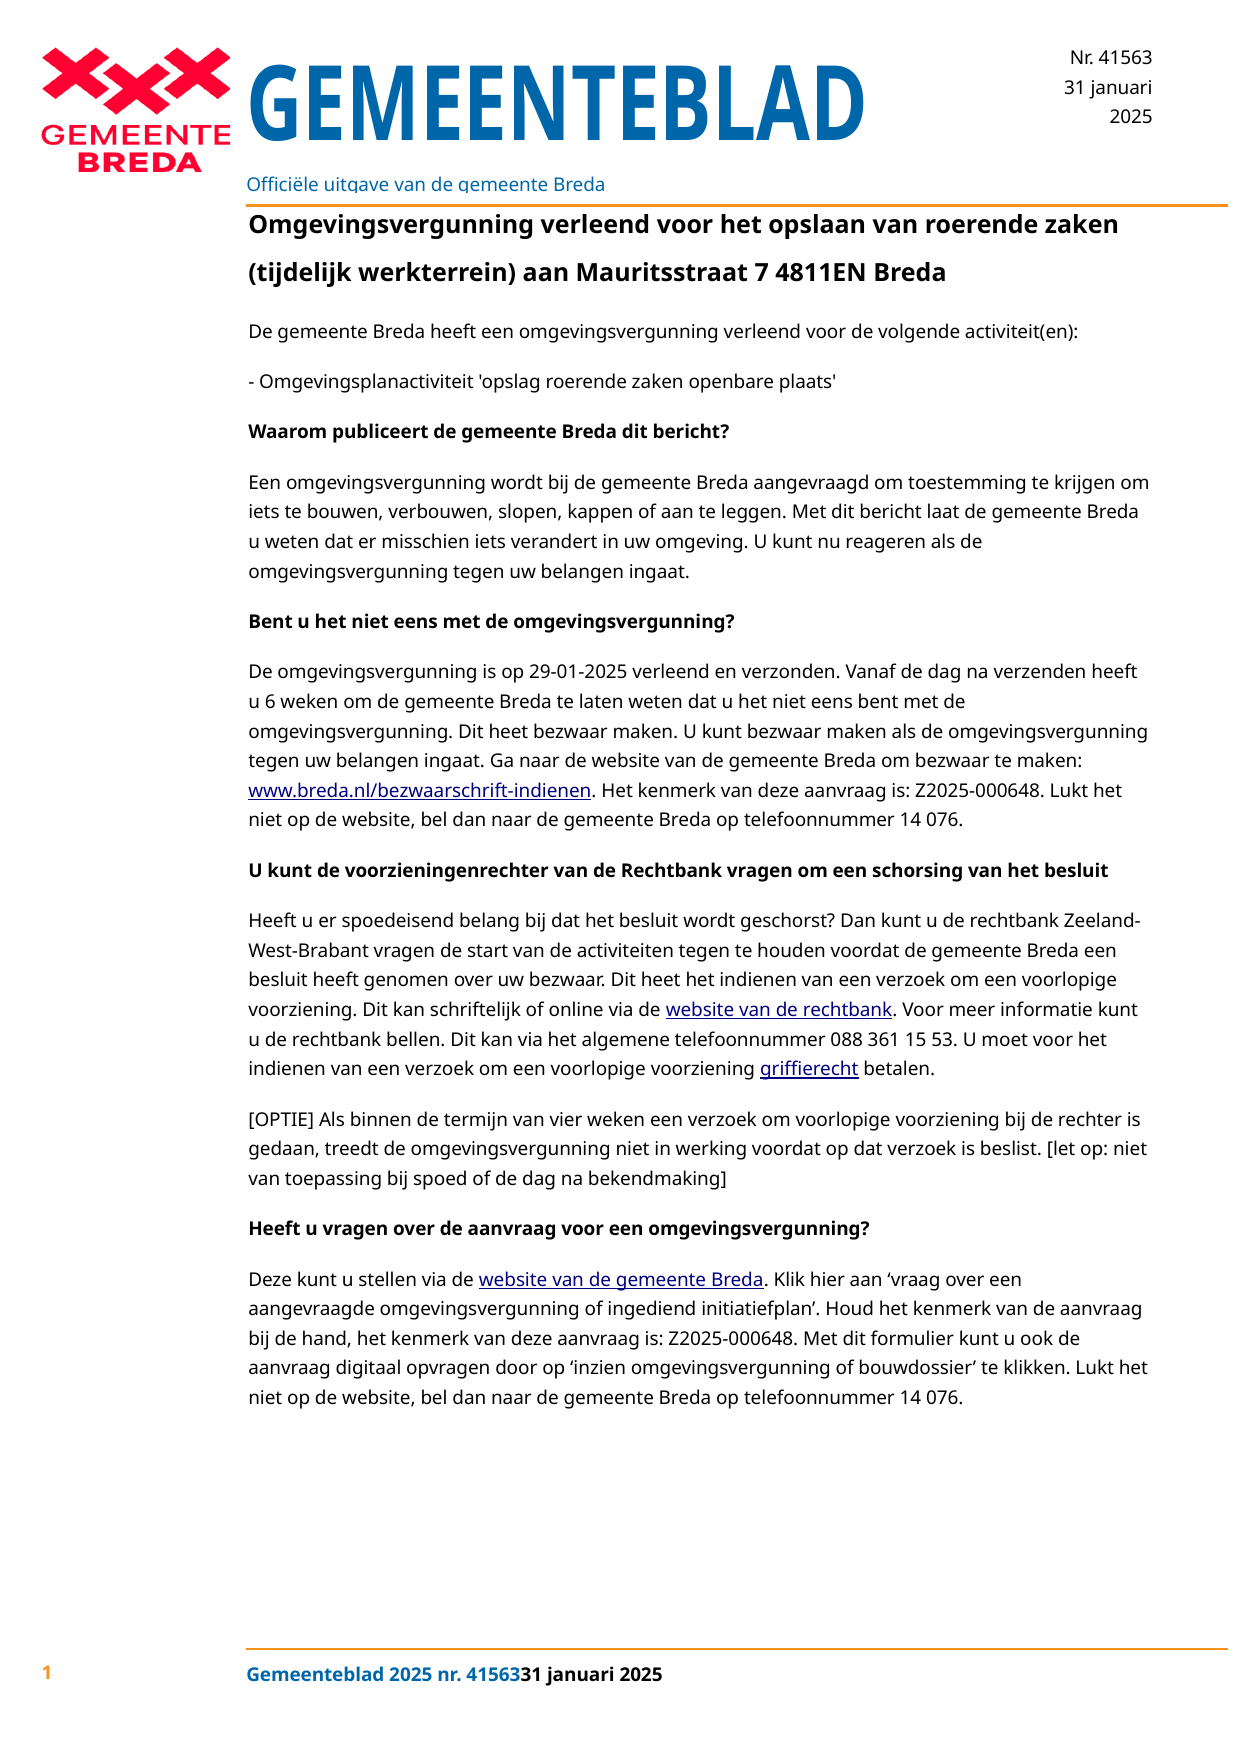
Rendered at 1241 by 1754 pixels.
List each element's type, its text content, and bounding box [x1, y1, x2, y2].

picture [41, 47, 231, 172]
text Heeft u vragen over de aanvraag voor een omgevingsvergunning? [248, 1215, 1152, 1241]
text U kunt de voorzieningenrechter van de Rechtbank vragen om een schorsing van het besluit [248, 857, 1152, 883]
text - Omgevingsplanactiviteit 'opslag roerende zaken openbare plaats' [248, 368, 1152, 394]
text Bent u het niet eens met de omgevingsvergunning? [248, 608, 1152, 634]
text Een omgevingsvergunning wordt bij de gemeente Breda aangevraagd om toestemming te krijgen om iets te bouwen, verbouwen, slopen, kappen of aan te leggen. Met dit bericht laat de gemeente Breda u weten dat er misschien iets verandert in uw omgeving. U kunt nu reageren als de omgevingsvergunning tegen uw belangen ingaat. [248, 469, 1152, 584]
text Waarom publiceert de gemeente Breda dit bericht? [248, 419, 1152, 444]
text De gemeente Breda heeft een omgevingsvergunning verleend voor de volgende activiteit(en): [248, 318, 1152, 344]
text Omgevingsvergunning verleend voor het opslaan van roerende zaken (tijdelijk werkterrein) aan Mauritsstraat 7 4811EN Breda [248, 207, 1152, 288]
text [OPTIE] Als binnen de termijn van vier weken een verzoek om voorlopige voorziening bij de rechter is gedaan, treedt de omgevingsvergunning niet in werking voordat op dat verzoek is beslist. [let op: niet van toepassing bij spoed of de dag na bekendmaking] [248, 1106, 1152, 1191]
text De omgevingsvergunning is op 29-01-2025 verleend en verzonden. Vanaf de dag na verzenden heeft u 6 weken om de gemeente Breda te laten weten dat u het niet eens bent met de omgevingsvergunning. Dit heet bezwaar maken. U kunt bezwaar maken als de omgevingsvergunning tegen uw belangen ingaat. Ga naar de website van de gemeente Breda om bezwaar te maken: www.breda.nl/bezwaarschrift-indienen. Het kenmerk van deze aanvraag is: Z2025-000648. Lukt het niet op de website, bel dan naar de gemeente Breda op telefoonnummer 14 076. [248, 659, 1152, 832]
text Deze kunt u stellen via de website van de gemeente Breda. Klik hier aan ‘vraag over een aangevraagde omgevingsvergunning of ingediend initiatiefplan’. Houd het kenmerk van de aanvraag bij de hand, het kenmerk van deze aanvraag is: Z2025-000648. Met dit formulier kunt u ook de aanvraag digitaal opvragen door op ‘inzien omgevingsvergunning of bouwdossier’ te klikken. Lukt het niet op de website, bel dan naar de gemeente Breda op telefoonnummer 14 076. [248, 1266, 1152, 1410]
text Heeft u er spoedeisend belang bij dat het besluit wordt geschorst? Dan kunt u de rechtbank Zeeland-West-Brabant vragen de start van de activiteiten tegen te houden voordat de gemeente Breda een besluit heeft genomen over uw bezwaar. Dit heet het indienen van een verzoek om een voorlopige voorziening. Dit kan schriftelijk of online via de website van de rechtbank. Voor meer informatie kunt u de rechtbank bellen. Dit kan via het algemene telefoonnummer 088 361 15 53. U moet voor het indienen van een verzoek om een voorlopige voorziening griffierecht betalen. [248, 907, 1152, 1081]
